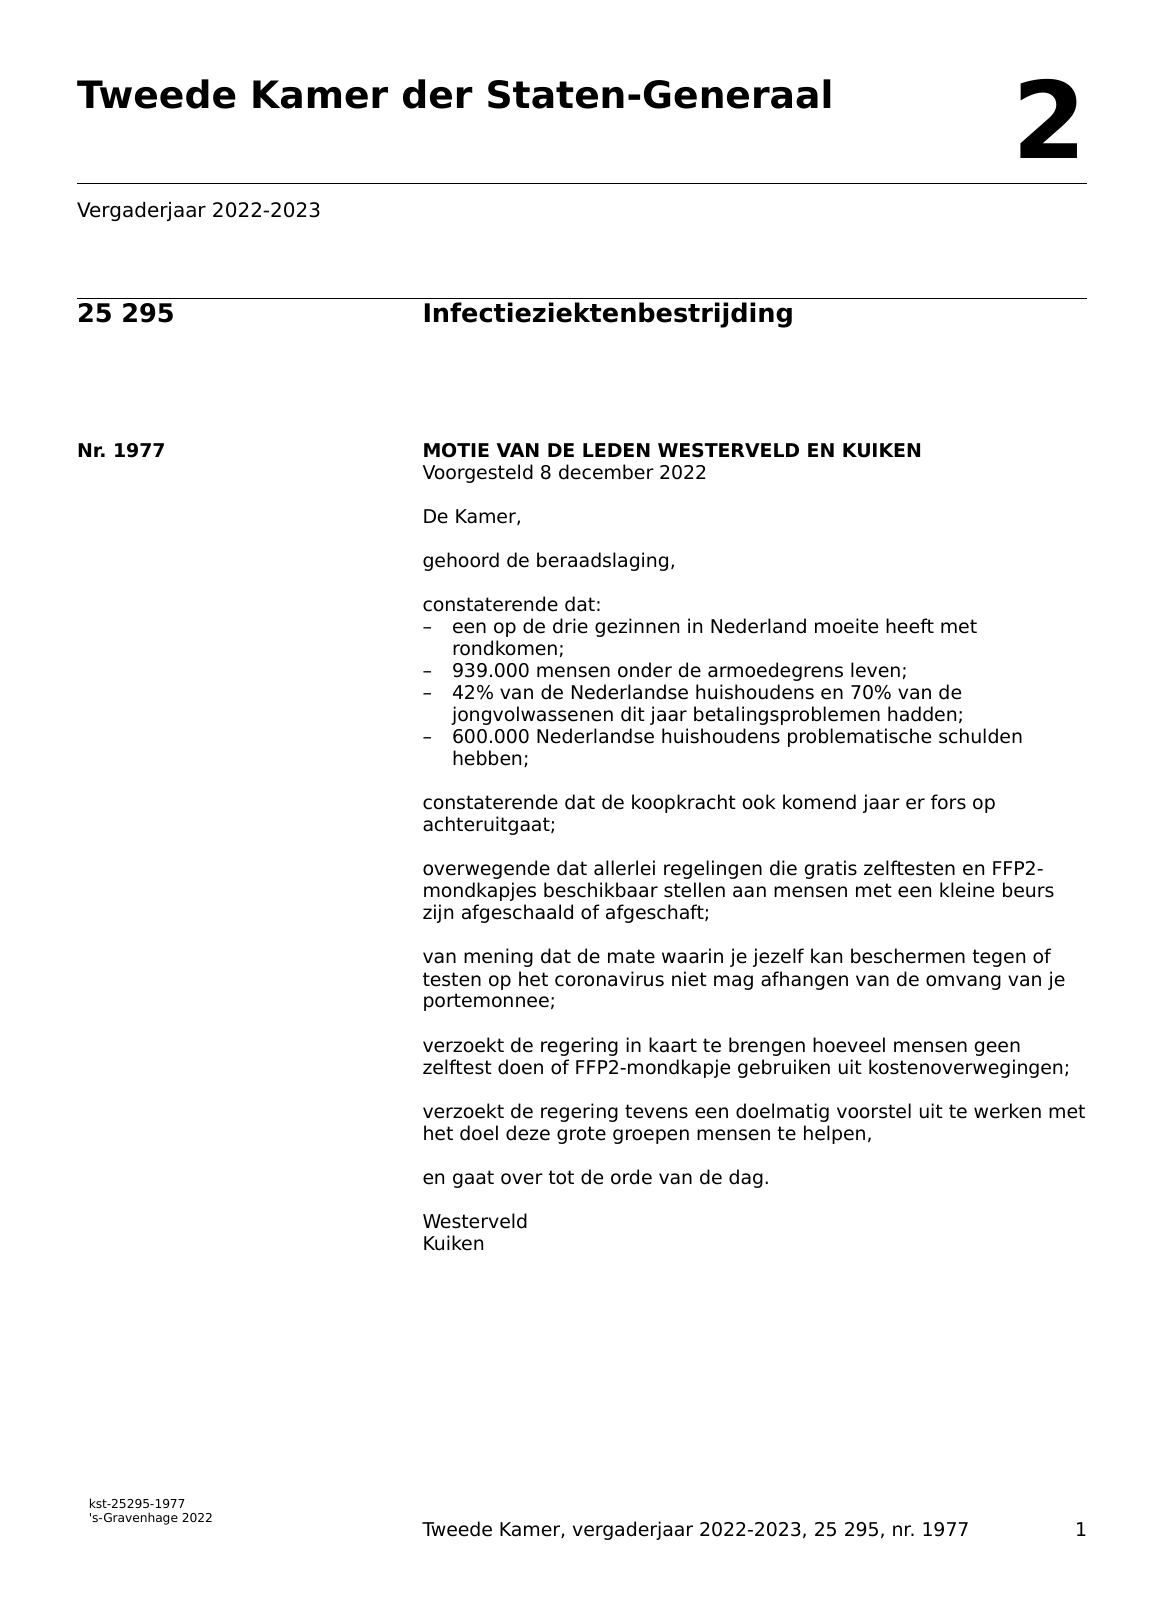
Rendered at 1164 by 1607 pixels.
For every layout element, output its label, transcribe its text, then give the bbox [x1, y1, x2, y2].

text – 939.000 mensen onder de armoedegrens leven; [422, 660, 1087, 682]
text De Kamer, [422, 506, 1087, 528]
text Westerveld [422, 1211, 1087, 1233]
text verzoekt de regering tevens een doelmatig voorstel uit te werken met het doel deze grote groepen mensen te helpen, [422, 1101, 1087, 1145]
text van mening dat de mate waarin je jezelf kan beschermen tegen of testen op het coronavirus niet mag afhangen van de omvang van je portemonnee; [422, 946, 1087, 1012]
text Voorgesteld 8 december 2022 [422, 462, 1087, 484]
text overwegende dat allerlei regelingen die gratis zelftesten en FFP2-mondkapjes beschikbaar stellen aan mensen met een kleine beurs zijn afgeschaald of afgeschaft; [422, 858, 1087, 924]
text constaterende dat: [422, 594, 1087, 616]
table_header Tweede Kamer der Staten-Generaal [77, 59, 886, 183]
text constaterende dat de koopkracht ook komend jaar er fors op achteruitgaat; [422, 792, 1087, 836]
text gehoord de beraadslaging, [422, 550, 1087, 572]
text – 600.000 Nederlandse huishoudens problematische schulden hebben; [422, 726, 1087, 770]
text Kuiken [422, 1233, 1087, 1255]
text kst-25295-1977 [88, 1497, 323, 1511]
table_header 2 [886, 59, 1087, 183]
table_cell Vergaderjaar 2022-2023 [77, 184, 1087, 298]
subtitle 25 295 Infectieziektenbestrijding [77, 299, 1087, 329]
text verzoekt de regering in kaart te brengen hoeveel mensen geen zelftest doen of FFP2-mondkapje gebruiken uit kostenoverwegingen; [422, 1034, 1087, 1078]
text – 42% van de Nederlandse huishoudens en 70% van de jongvolwassenen dit jaar betalingsproblemen hadden; [422, 682, 1087, 726]
text – een op de drie gezinnen in Nederland moeite heeft met rondkomen; [422, 616, 1087, 660]
subtitle Nr. 1977 MOTIE VAN DE LEDEN WESTERVELD EN KUIKEN [77, 440, 1087, 462]
text en gaat over tot de orde van de dag. [422, 1167, 1087, 1189]
text 's-Gravenhage 2022 [88, 1511, 323, 1525]
